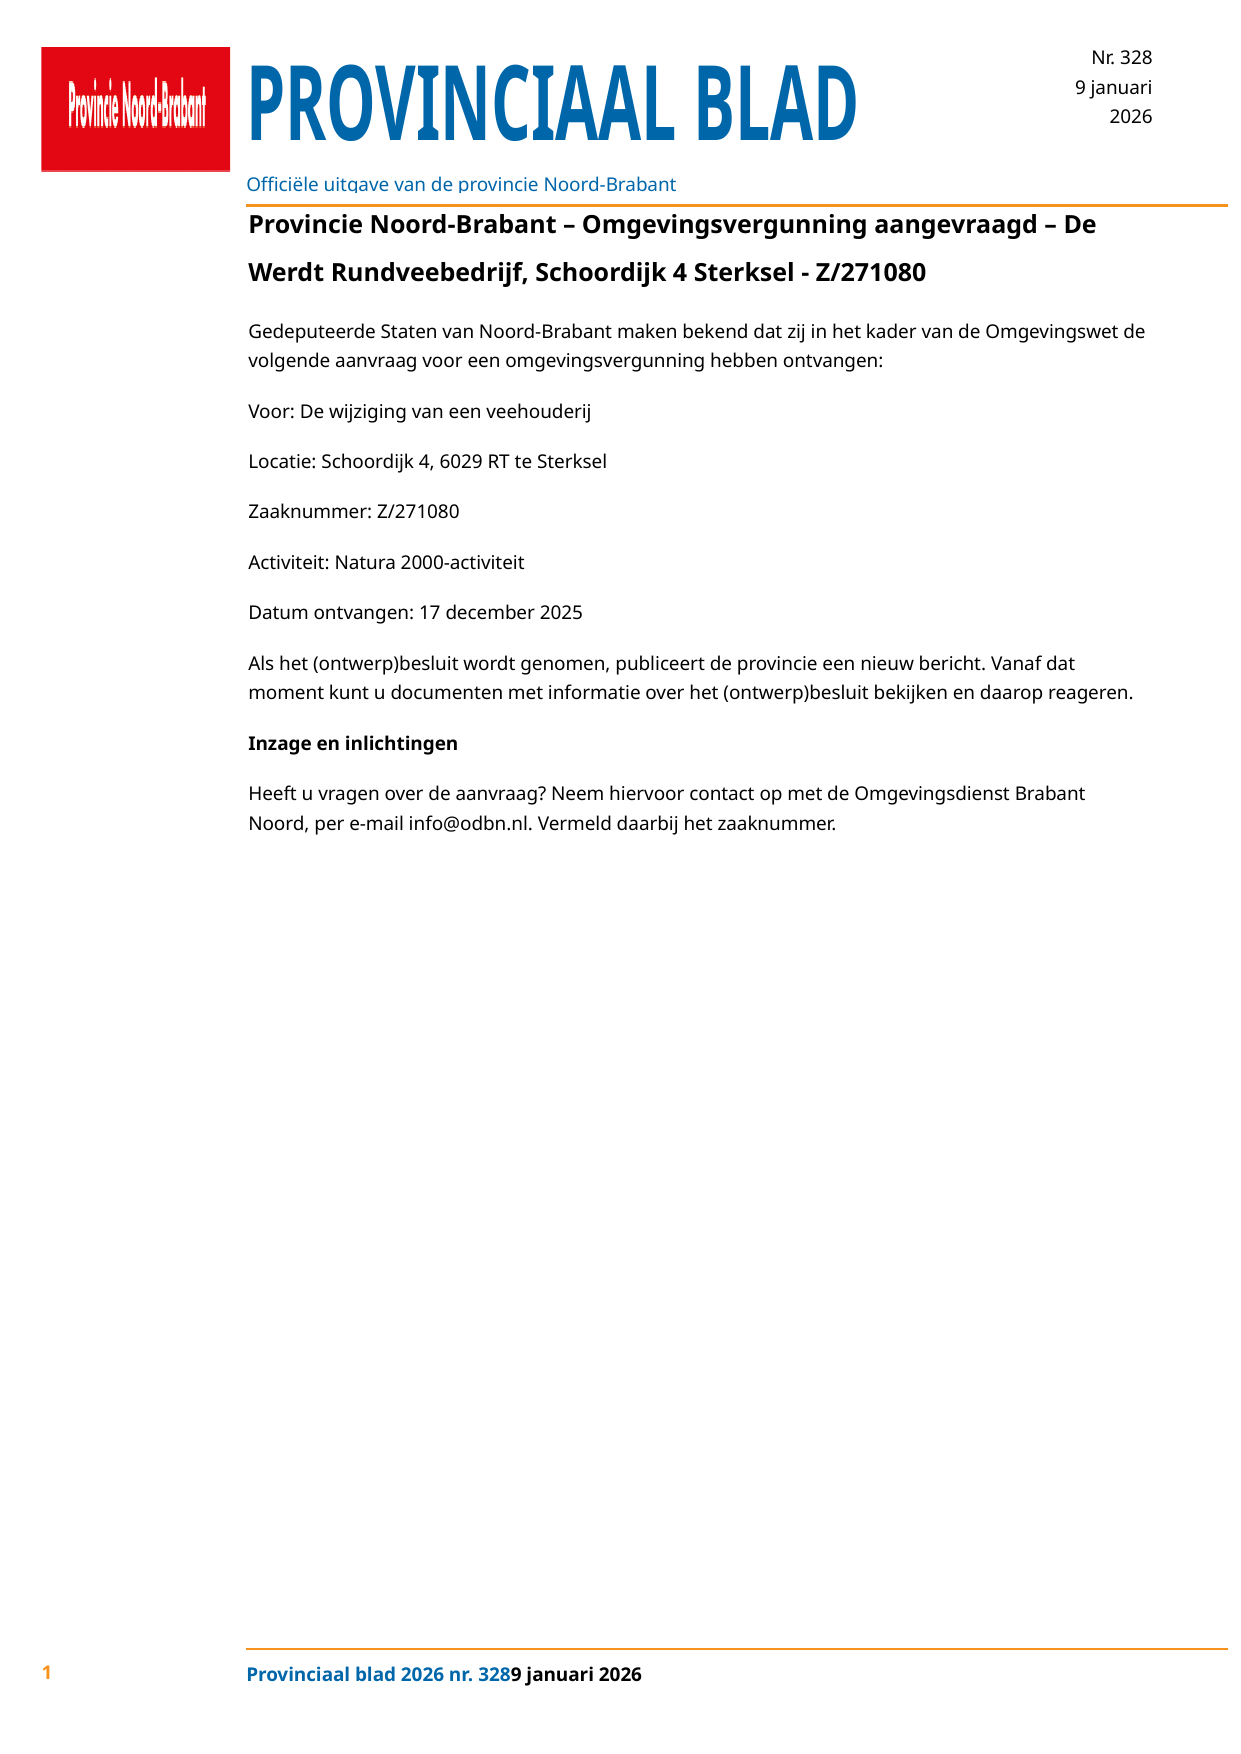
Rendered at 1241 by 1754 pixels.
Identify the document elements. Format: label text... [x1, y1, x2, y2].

text Als het (ontwerp)besluit wordt genomen, publiceert de provincie een nieuw bericht. Vanaf dat moment kunt u documenten met informatie over het (ontwerp)besluit bekijken en daarop reageren. [248, 650, 1152, 705]
text Gedeputeerde Staten van Noord-Brabant maken bekend dat zij in het kader van de Omgevingswet de volgende aanvraag voor een omgevingsvergunning hebben ontvangen: [248, 318, 1152, 373]
text Voor: De wijziging van een veehouderij [248, 398, 1152, 424]
text Locatie: Schoordijk 4, 6029 RT te Sterksel [248, 448, 1152, 474]
picture [41, 47, 231, 172]
text Inzage en inlichtingen [248, 730, 1152, 756]
text Activiteit: Natura 2000-activiteit [248, 549, 1152, 575]
text Heeft u vragen over de aanvraag? Neem hiervoor contact op met de Omgevingsdienst Brabant Noord, per e-mail info@odbn.nl. Vermeld daarbij het zaaknummer. [248, 780, 1152, 836]
text Datum ontvangen: 17 december 2025 [248, 599, 1152, 625]
text Provincie Noord-Brabant – Omgevingsvergunning aangevraagd – De Werdt Rundveebedrijf, Schoordijk 4 Sterksel - Z/271080 [248, 207, 1152, 288]
text Zaaknummer: Z/271080 [248, 499, 1152, 524]
